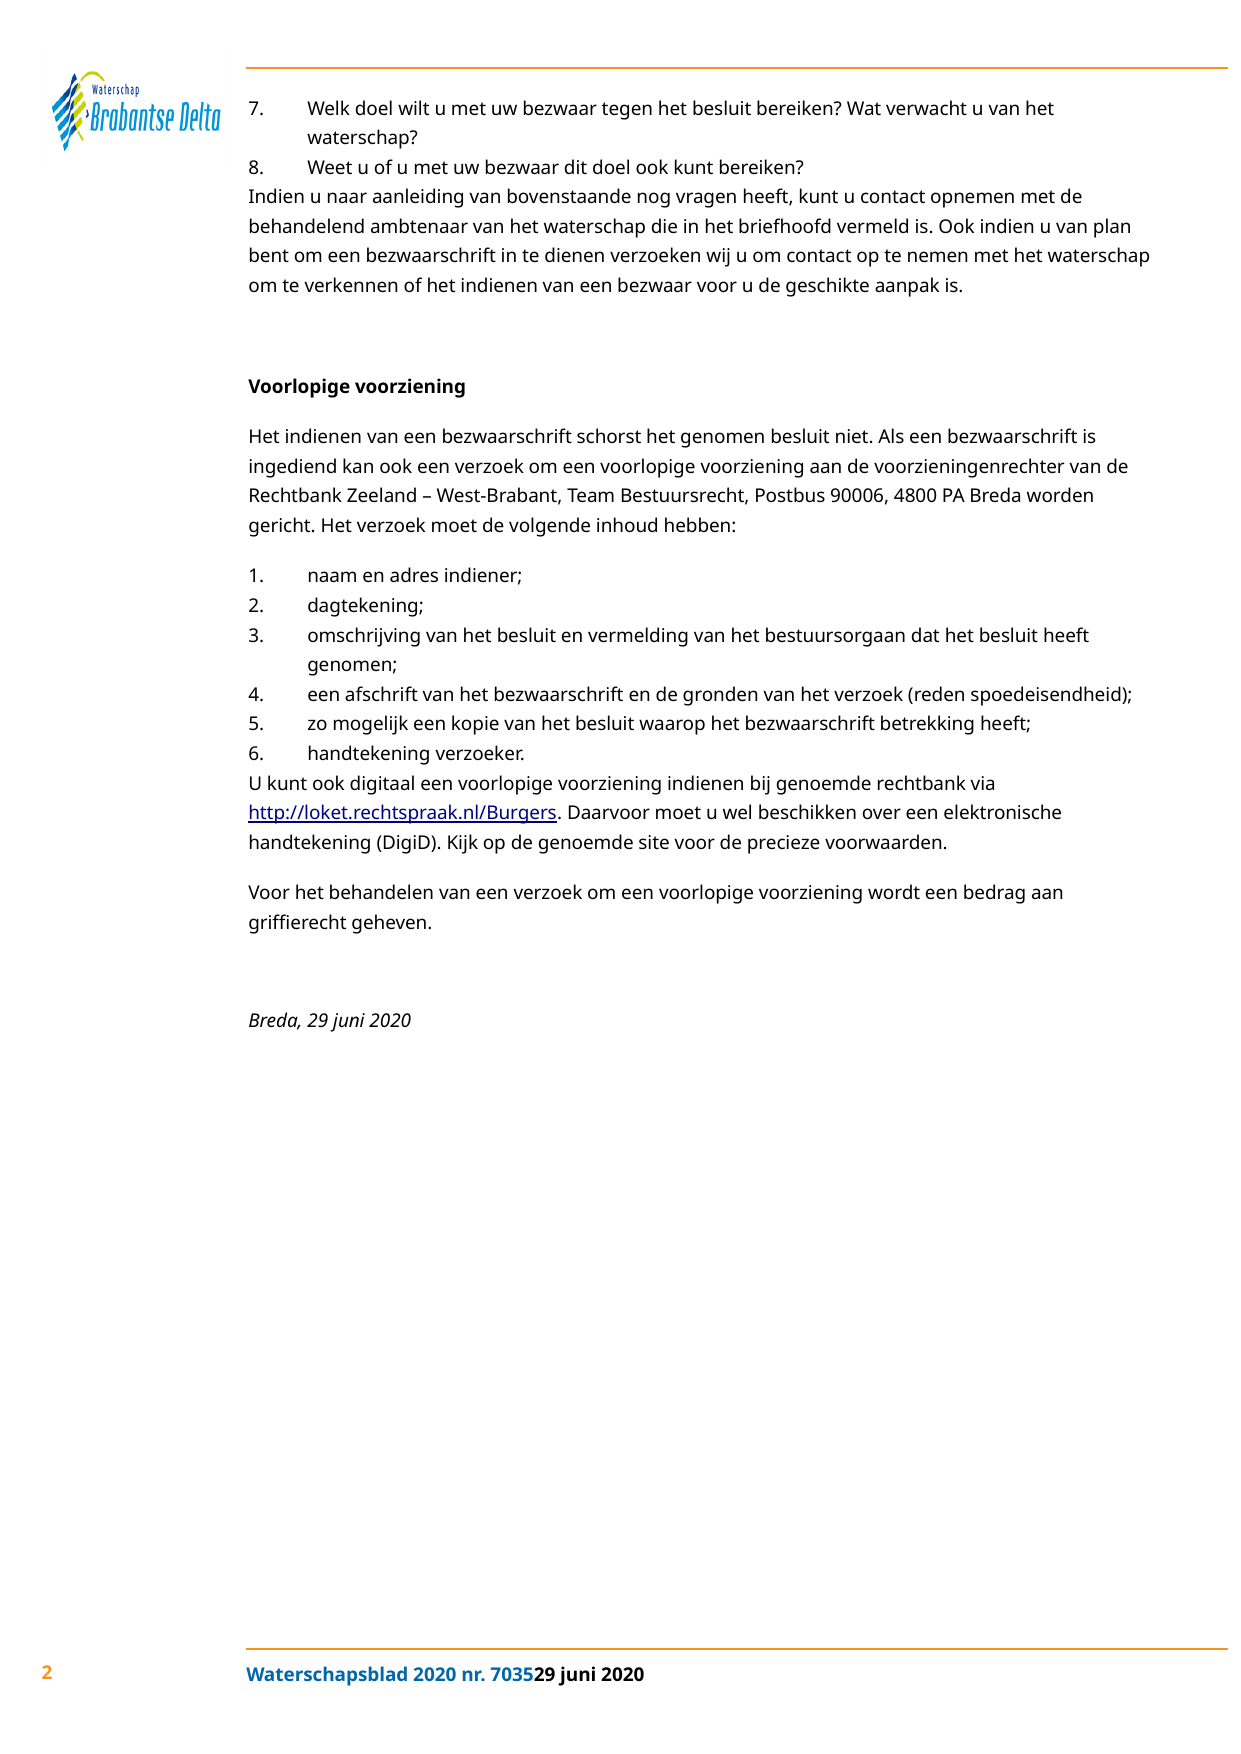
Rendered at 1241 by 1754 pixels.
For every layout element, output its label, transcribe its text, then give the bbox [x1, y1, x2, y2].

text Voor het behandelen van een verzoek om een voorlopige voorziening wordt een bedrag aan griffierecht geheven. [248, 879, 1152, 935]
list omschrijving van het besluit en vermelding van het bestuursorgaan dat het besluit heeft genomen; [248, 622, 1152, 677]
text Breda, 29 juni 2020 [248, 1007, 1152, 1033]
text Het indienen van een bezwaarschrift schorst het genomen besluit niet. Als een bezwaarschrift is ingediend kan ook een verzoek om een voorlopige voorziening aan de voorzieningenrechter van de Rechtbank Zeeland – West-Brabant, Team Bestuursrecht, Postbus 90006, 4800 PA Breda worden gericht. Het verzoek moet de volgende inhoud hebben: [248, 423, 1152, 538]
text U kunt ook digitaal een voorlopige voorziening indienen bij genoemde rechtbank via http://loket.rechtspraak.nl/Burgers. Daarvoor moet u wel beschikken over een elektronische handtekening (DigiD). Kijk op de genoemde site voor de precieze voorwaarden. [248, 770, 1152, 855]
list zo mogelijk een kopie van het besluit waarop het bezwaarschrift betrekking heeft; [248, 711, 1152, 736]
list een afschrift van het bezwaarschrift en de gronden van het verzoek (reden spoedeisendheid); [248, 681, 1152, 707]
list naam en adres indiener; [248, 563, 1152, 588]
picture [41, 47, 231, 172]
text Indien u naar aanleiding van bovenstaande nog vragen heeft, kunt u contact opnemen met de behandelend ambtenaar van het waterschap die in het briefhoofd vermeld is. Ook indien u van plan bent om een bezwaarschrift in te dienen verzoeken wij u om contact op te nemen met het waterschap om te verkennen of het indienen van een bezwaar voor u de geschikte aanpak is. [248, 183, 1152, 298]
text Voorlopige voorziening [248, 373, 1152, 399]
list dagtekening; [248, 592, 1152, 618]
list Welk doel wilt u met uw bezwaar tegen het besluit bereiken? Wat verwacht u van het waterschap? [248, 95, 1152, 150]
list handtekening verzoeker. [248, 740, 1152, 766]
list Weet u of u met uw bezwaar dit doel ook kunt bereiken? [248, 154, 1152, 180]
